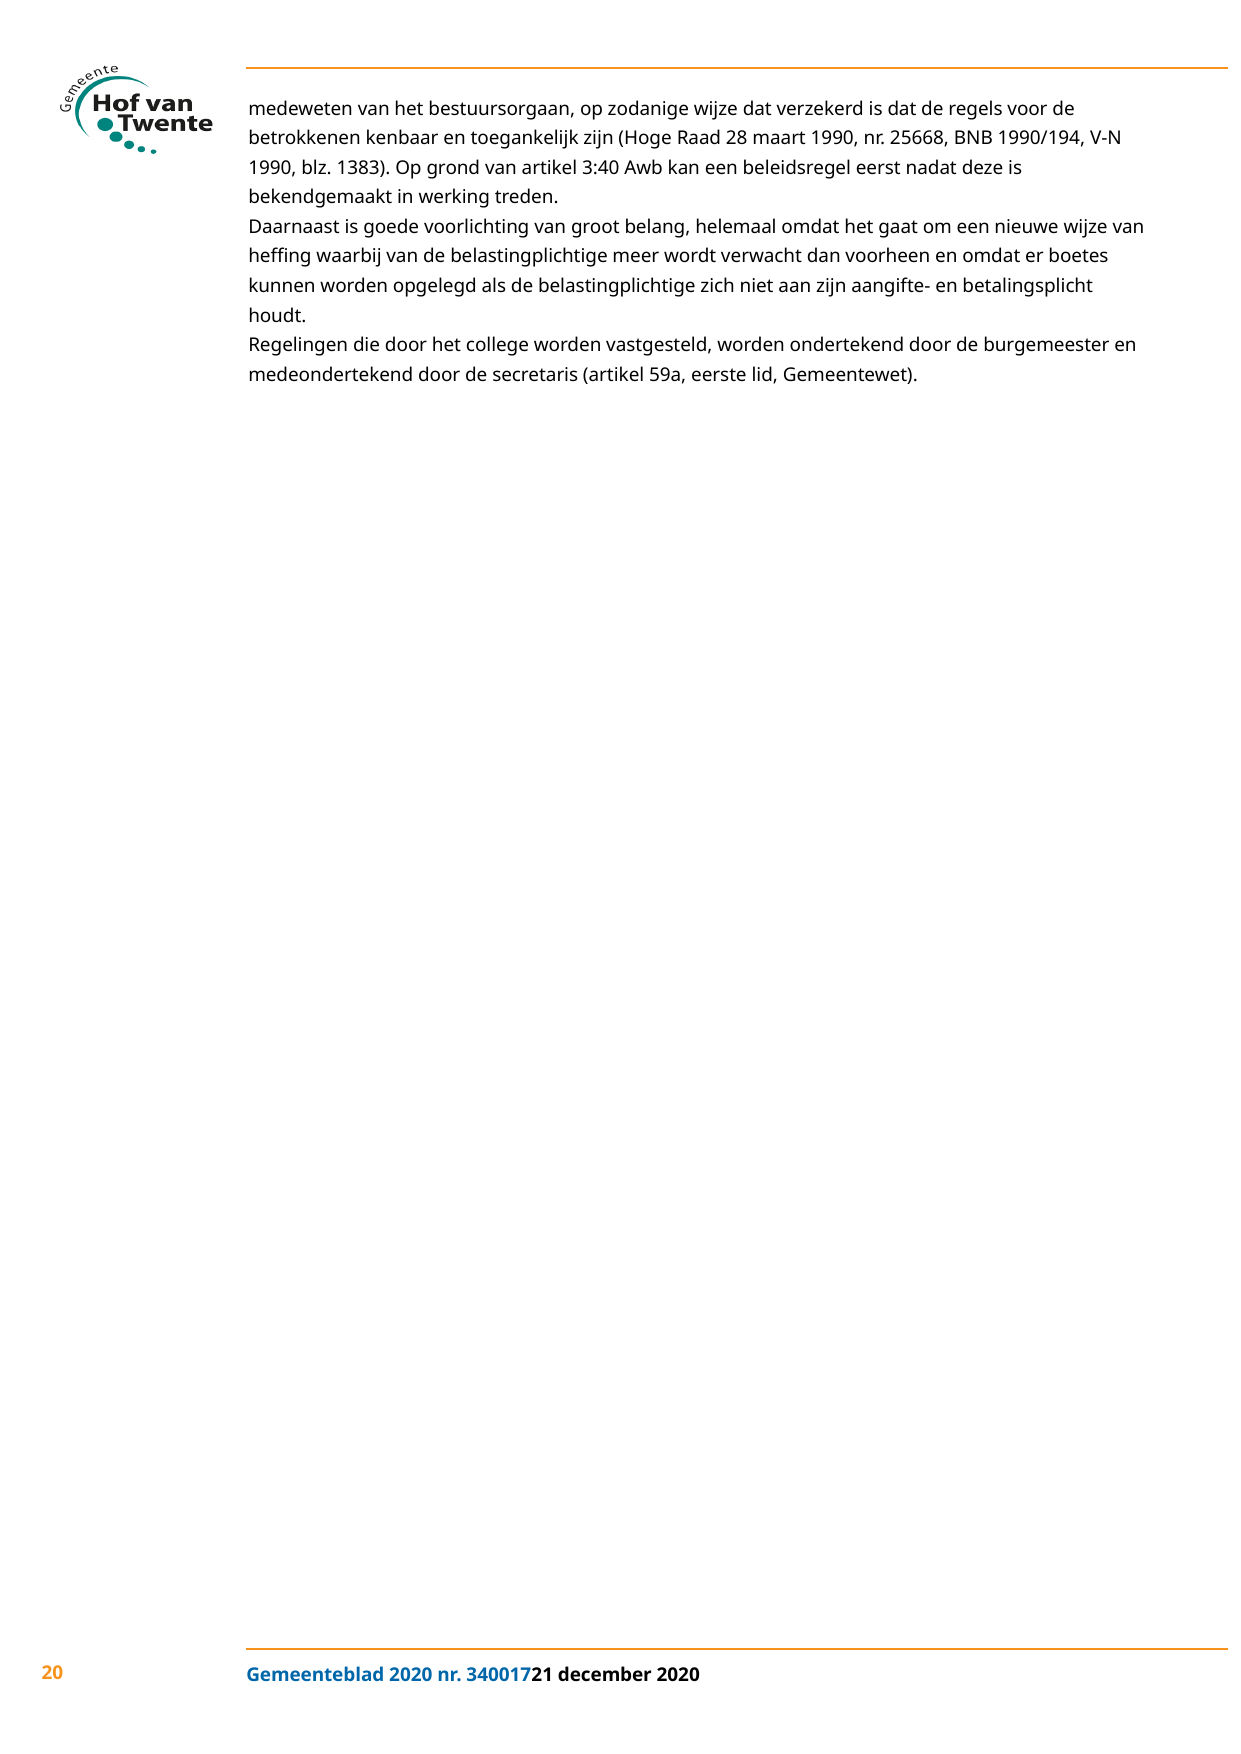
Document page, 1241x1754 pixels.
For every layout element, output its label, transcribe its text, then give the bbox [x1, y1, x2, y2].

text Regelingen die door het college worden vastgesteld, worden ondertekend door de burgemeester en medeondertekend door de secretaris (artikel 59a, eerste lid, Gemeentewet). [248, 331, 1152, 387]
text Daarnaast is goede voorlichting van groot belang, helemaal omdat het gaat om een nieuwe wijze van heffing waarbij van de belastingplichtige meer wordt verwacht dan voorheen en omdat er boetes kunnen worden opgelegd als de belastingplichtige zich niet aan zijn aangifte- en betalingsplicht houdt. [248, 213, 1152, 328]
picture [41, 47, 231, 172]
text medeweten van het bestuursorgaan, op zodanige wijze dat verzekerd is dat de regels voor de betrokkenen kenbaar en toegankelijk zijn (Hoge Raad 28 maart 1990, nr. 25668, BNB 1990/194, V-N 1990, blz. 1383). Op grond van artikel 3:40 Awb kan een beleidsregel eerst nadat deze is bekendgemaakt in werking treden. [248, 95, 1152, 209]
